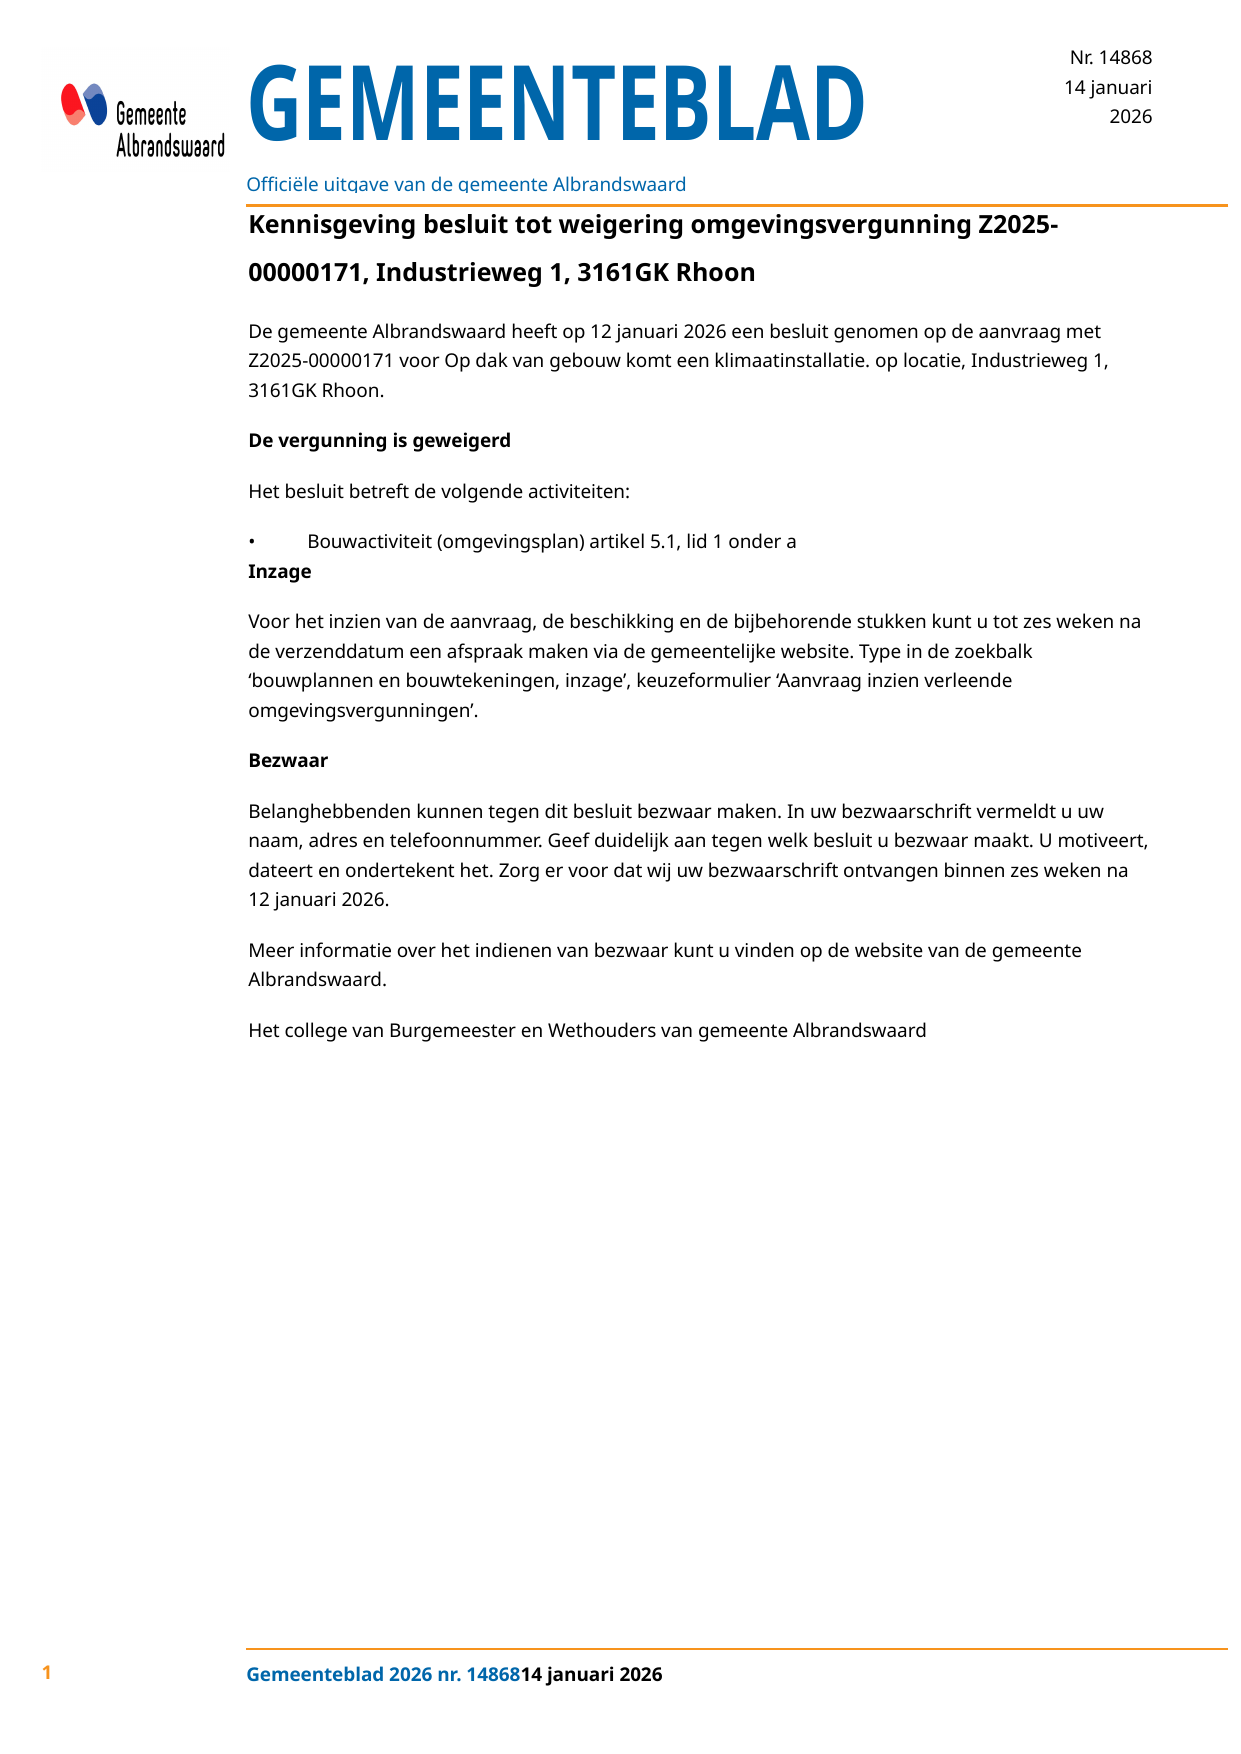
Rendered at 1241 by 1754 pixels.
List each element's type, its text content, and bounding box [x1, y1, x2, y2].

text Het besluit betreft de volgende activiteiten: [248, 478, 1152, 504]
text Bezwaar [248, 747, 1152, 773]
text Inzage [248, 558, 1152, 584]
text Belanghebbenden kunnen tegen dit besluit bezwaar maken. In uw bezwaarschrift vermeldt u uw naam, adres en telefoonnummer. Geef duidelijk aan tegen welk besluit u bezwaar maakt. U motiveert, dateert en ondertekent het. Zorg er voor dat wij uw bezwaarschrift ontvangen binnen zes weken na 12 januari 2026. [248, 798, 1152, 912]
text Het college van Burgemeester en Wethouders van gemeente Albrandswaard [248, 1017, 1152, 1043]
text De vergunning is geweigerd [248, 427, 1152, 453]
picture [41, 47, 231, 172]
text Kennisgeving besluit tot weigering omgevingsvergunning Z2025-00000171, Industrieweg 1, 3161GK Rhoon [248, 207, 1152, 288]
text De gemeente Albrandswaard heeft op 12 januari 2026 een besluit genomen op de aanvraag met Z2025-00000171 voor Op dak van gebouw komt een klimaatinstallatie. op locatie, Industrieweg 1, 3161GK Rhoon. [248, 318, 1152, 403]
text Voor het inzien van de aanvraag, de beschikking en de bijbehorende stukken kunt u tot zes weken na de verzenddatum een afspraak maken via de gemeentelijke website. Type in de zoekbalk ‘bouwplannen en bouwtekeningen, inzage’, keuzeformulier ‘Aanvraag inzien verleende omgevingsvergunningen’. [248, 608, 1152, 723]
list Bouwactiviteit (omgevingsplan) artikel 5.1, lid 1 onder a [248, 528, 1152, 554]
text Meer informatie over het indienen van bezwaar kunt u vinden op de website van de gemeente Albrandswaard. [248, 937, 1152, 992]
